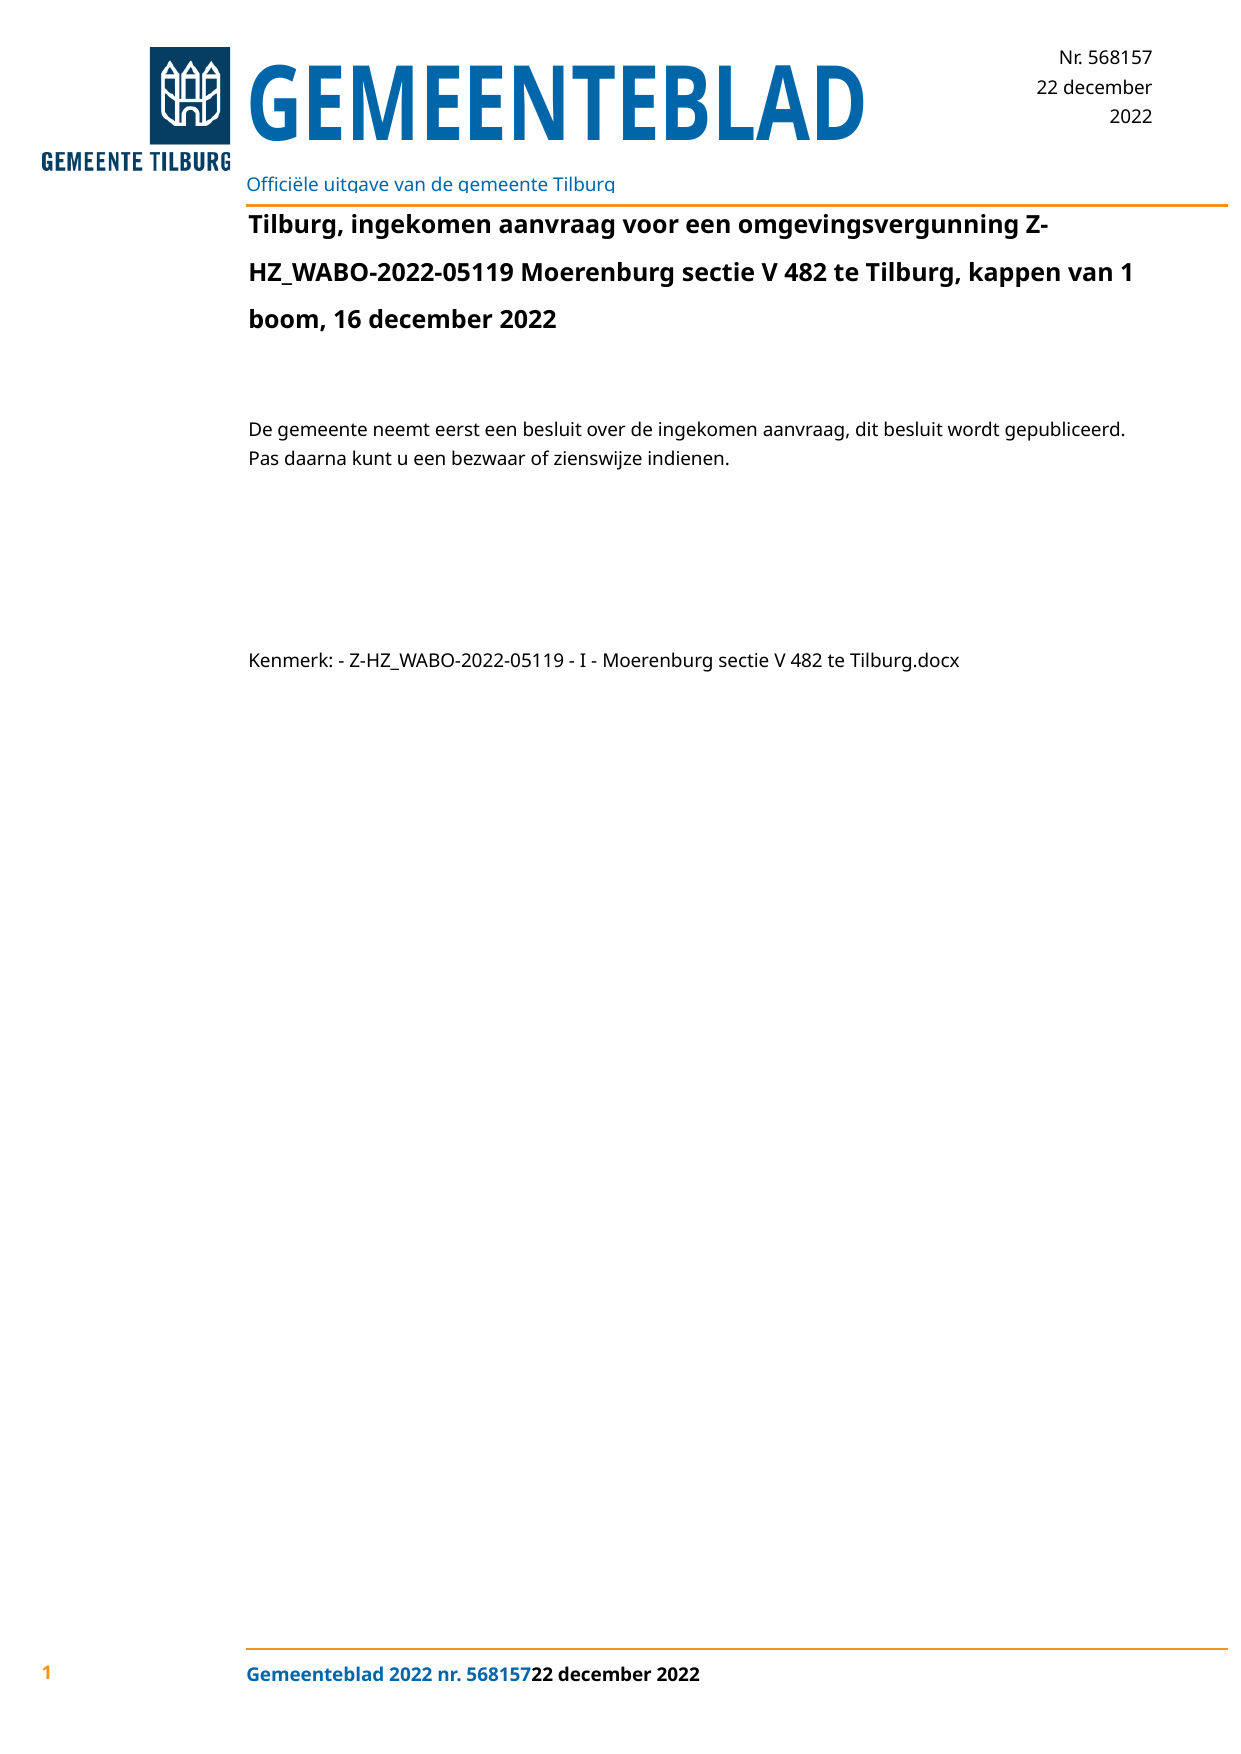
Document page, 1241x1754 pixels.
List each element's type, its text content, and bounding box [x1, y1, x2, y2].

text Tilburg, ingekomen aanvraag voor een omgevingsvergunning Z-HZ_WABO-2022-05119 Moerenburg sectie V 482 te Tilburg, kappen van 1 boom, 16 december 2022 [248, 207, 1152, 336]
text De gemeente neemt eerst een besluit over de ingekomen aanvraag, dit besluit wordt gepubliceerd. Pas daarna kunt u een bezwaar of zienswijze indienen. [248, 416, 1152, 471]
text Kenmerk: - Z-HZ_WABO-2022-05119 - I - Moerenburg sectie V 482 te Tilburg.docx [248, 647, 1152, 673]
picture [41, 47, 231, 172]
